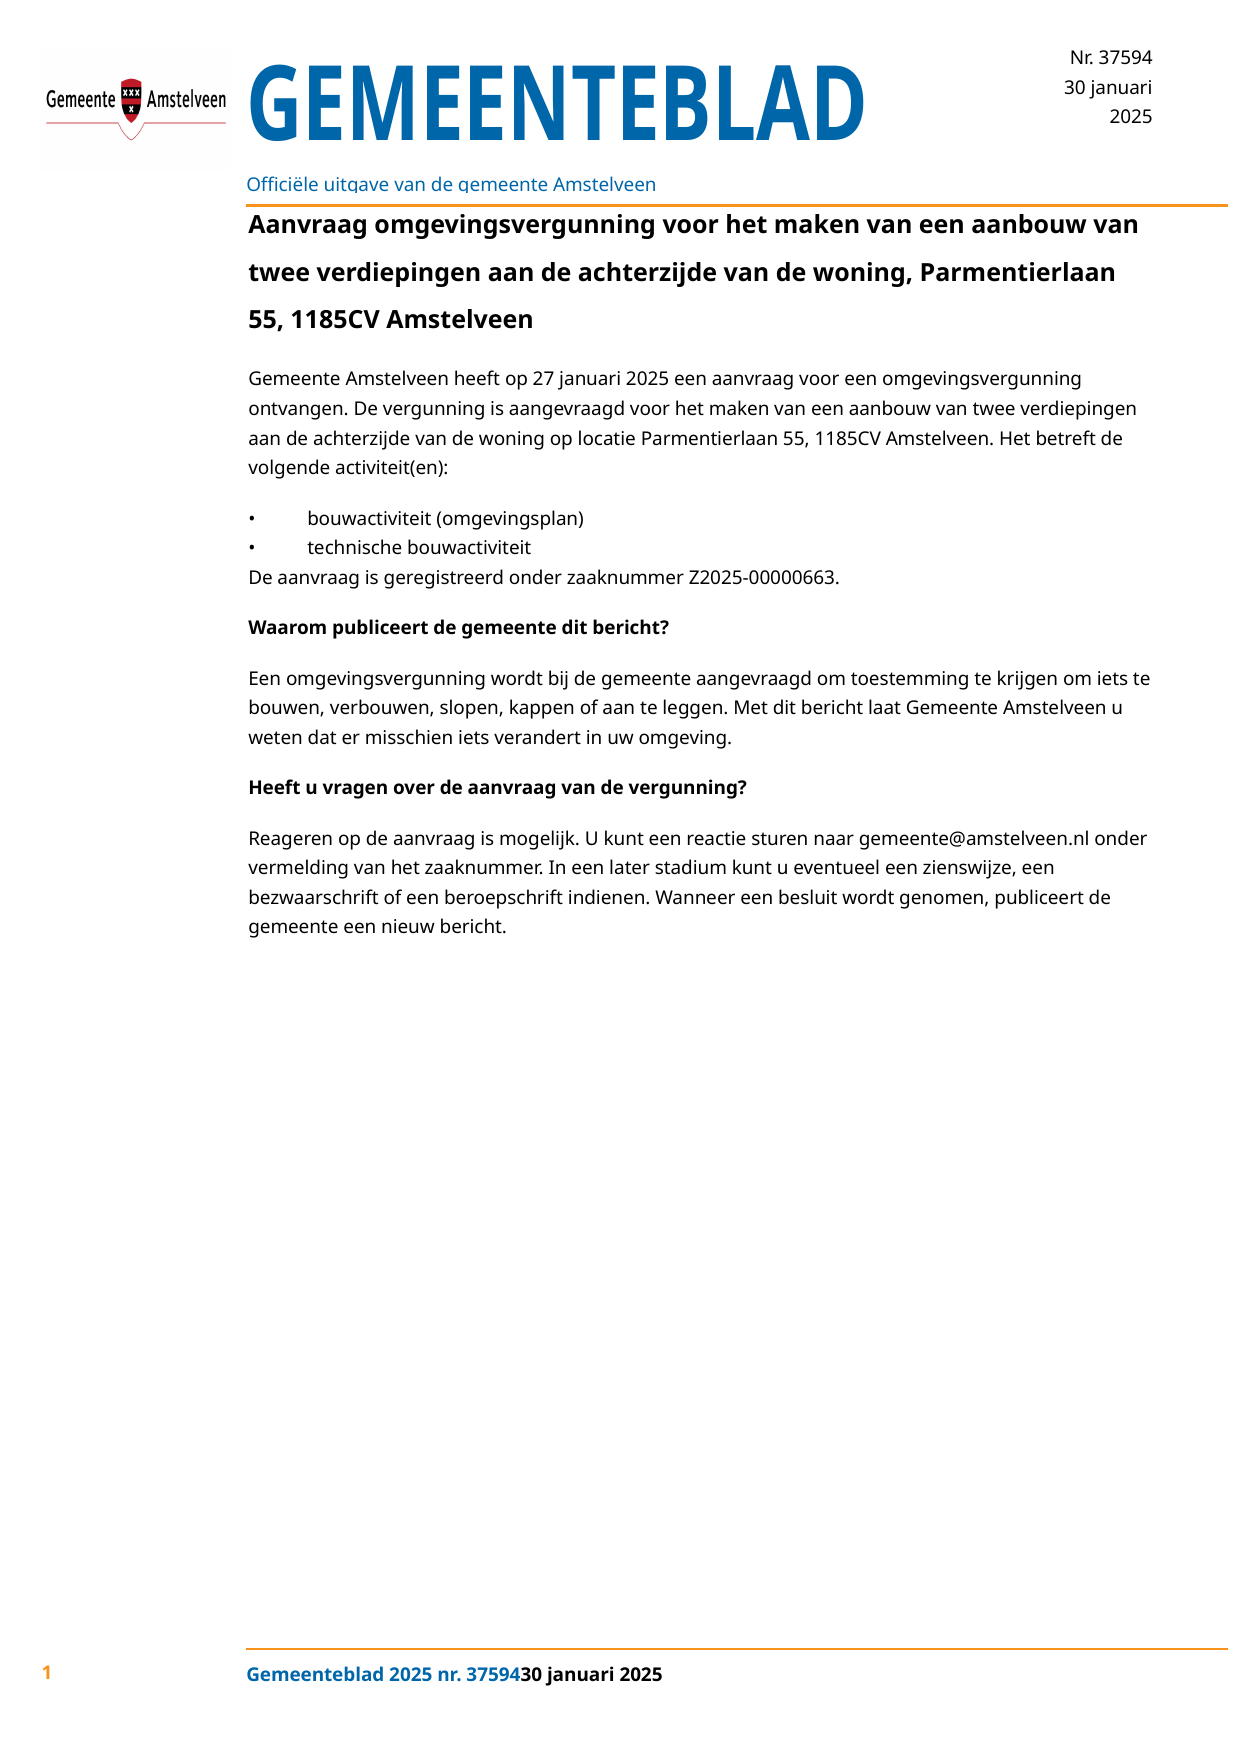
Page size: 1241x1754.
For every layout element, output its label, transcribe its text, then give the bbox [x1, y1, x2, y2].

text Heeft u vragen over de aanvraag van de vergunning? [248, 774, 1152, 800]
picture [41, 47, 231, 172]
text Aanvraag omgevingsvergunning voor het maken van een aanbouw van twee verdiepingen aan de achterzijde van de woning, Parmentierlaan 55, 1185CV Amstelveen [248, 207, 1152, 336]
text Een omgevingsvergunning wordt bij de gemeente aangevraagd om toestemming te krijgen om iets te bouwen, verbouwen, slopen, kappen of aan te leggen. Met dit bericht laat Gemeente Amstelveen u weten dat er misschien iets verandert in uw omgeving. [248, 665, 1152, 749]
text Waarom publiceert de gemeente dit bericht? [248, 614, 1152, 640]
text Gemeente Amstelveen heeft op 27 januari 2025 een aanvraag voor een omgevingsvergunning ontvangen. De vergunning is aangevraagd voor het maken van een aanbouw van twee verdiepingen aan de achterzijde van de woning op locatie Parmentierlaan 55, 1185CV Amstelveen. Het betreft de volgende activiteit(en): [248, 366, 1152, 480]
list bouwactiviteit (omgevingsplan) [248, 505, 1152, 530]
list technische bouwactiviteit [248, 534, 1152, 560]
text Reageren op de aanvraag is mogelijk. U kunt een reactie sturen naar gemeente@amstelveen.nl onder vermelding van het zaaknummer. In een later stadium kunt u eventueel een zienswijze, een bezwaarschrift of een beroepschrift indienen. Wanneer een besluit wordt genomen, publiceert de gemeente een nieuw bericht. [248, 825, 1152, 939]
text De aanvraag is geregistreerd onder zaaknummer Z2025-00000663. [248, 564, 1152, 589]
